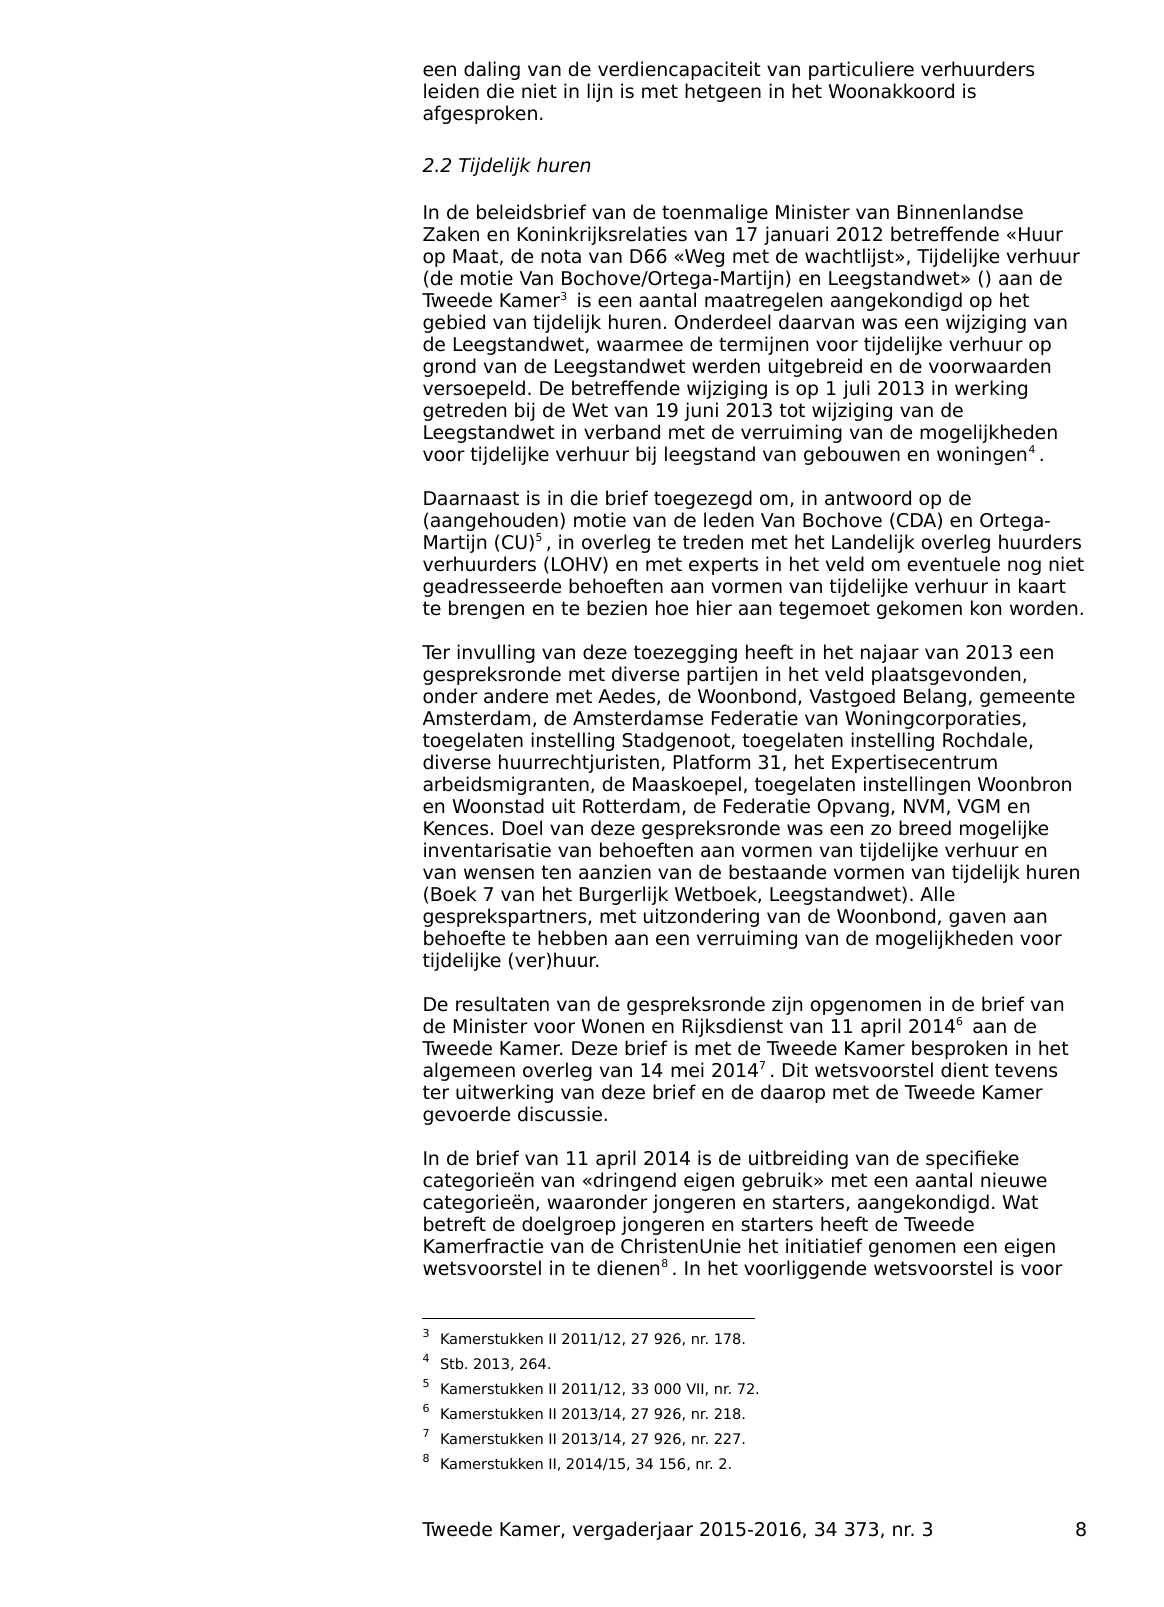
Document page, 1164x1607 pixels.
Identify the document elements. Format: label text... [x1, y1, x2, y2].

text Kamerstukken II 2013/14, 27 926, nr. 218. [422, 1402, 1087, 1424]
text In de brief van 11 april 2014 is de uitbreiding van de specifieke categorieën van «dringend eigen gebruik» met een aantal nieuwe categorieën, waaronder jongeren en starters, aangekondigd. Wat betreft de doelgroep jongeren en starters heeft de Tweede Kamerfractie van de ChristenUnie het initiatief genomen een eigen wetsvoorstel in te dienen. In het voorliggende wetsvoorstel is voor [422, 1148, 1087, 1280]
text Daarnaast is in die brief toegezegd om, in antwoord op de (aangehouden) motie van de leden Van Bochove (CDA) en Ortega-Martijn (CU), in overleg te treden met het Landelijk overleg huurders verhuurders (LOHV) en met experts in het veld om eventuele nog niet geadresseerde behoeften aan vormen van tijdelijke verhuur in kaart te brengen en te bezien hoe hier aan tegemoet gekomen kon worden. [422, 488, 1087, 620]
text Kamerstukken II 2011/12, 27 926, nr. 178. [422, 1327, 1087, 1349]
text Kamerstukken II, 2014/15, 34 156, nr. 2. [422, 1452, 1087, 1474]
text In de beleidsbrief van de toenmalige Minister van Binnenlandse Zaken en Koninkrijksrelaties van 17 januari 2012 betreffende «Huur op Maat, de nota van D66 «Weg met de wachtlijst», Tijdelijke verhuur (de motie Van Bochove/Ortega-Martijn) en Leegstandwet» () aan de Tweede Kamer is een aantal maatregelen aangekondigd op het gebied van tijdelijk huren. Onderdeel daarvan was een wijziging van de Leegstandwet, waarmee de termijnen voor tijdelijke verhuur op grond van de Leegstandwet werden uitgebreid en de voorwaarden versoepeld. De betreffende wijziging is op 1 juli 2013 in werking getreden bij de Wet van 19 juni 2013 tot wijziging van de Leegstandwet in verband met de verruiming van de mogelijkheden voor tijdelijke verhuur bij leegstand van gebouwen en woningen. [422, 202, 1087, 466]
text Kamerstukken II 2013/14, 27 926, nr. 227. [422, 1427, 1087, 1449]
subtitle 2.2 Tijdelijk huren [422, 155, 1087, 177]
text Kamerstukken II 2011/12, 33 000 VII, nr. 72. [422, 1377, 1087, 1399]
text Ter invulling van deze toezegging heeft in het najaar van 2013 een gespreksronde met diverse partijen in het veld plaatsgevonden, onder andere met Aedes, de Woonbond, Vastgoed Belang, gemeente Amsterdam, de Amsterdamse Federatie van Woningcorporaties, toegelaten instelling Stadgenoot, toegelaten instelling Rochdale, diverse huurrechtjuristen, Platform 31, het Expertisecentrum arbeidsmigranten, de Maaskoepel, toegelaten instellingen Woonbron en Woonstad uit Rotterdam, de Federatie Opvang, NVM, VGM en Kences. Doel van deze gespreksronde was een zo breed mogelijke inventarisatie van behoeften aan vormen van tijdelijke verhuur en van wensen ten aanzien van de bestaande vormen van tijdelijk huren (Boek 7 van het Burgerlijk Wetboek, Leegstandwet). Alle gesprekspartners, met uitzondering van de Woonbond, gaven aan behoefte te hebben aan een verruiming van de mogelijkheden voor tijdelijke (ver)huur. [422, 642, 1087, 972]
text Stb. 2013, 264. [422, 1352, 1087, 1374]
text De resultaten van de gespreksronde zijn opgenomen in de brief van de Minister voor Wonen en Rijksdienst van 11 april 2014 aan de Tweede Kamer. Deze brief is met de Tweede Kamer besproken in het algemeen overleg van 14 mei 2014. Dit wetsvoorstel dient tevens ter uitwerking van deze brief en de daarop met de Tweede Kamer gevoerde discussie. [422, 994, 1087, 1126]
text een daling van de verdiencapaciteit van particuliere verhuurders leiden die niet in lijn is met hetgeen in het Woonakkoord is afgesproken. [422, 59, 1087, 125]
